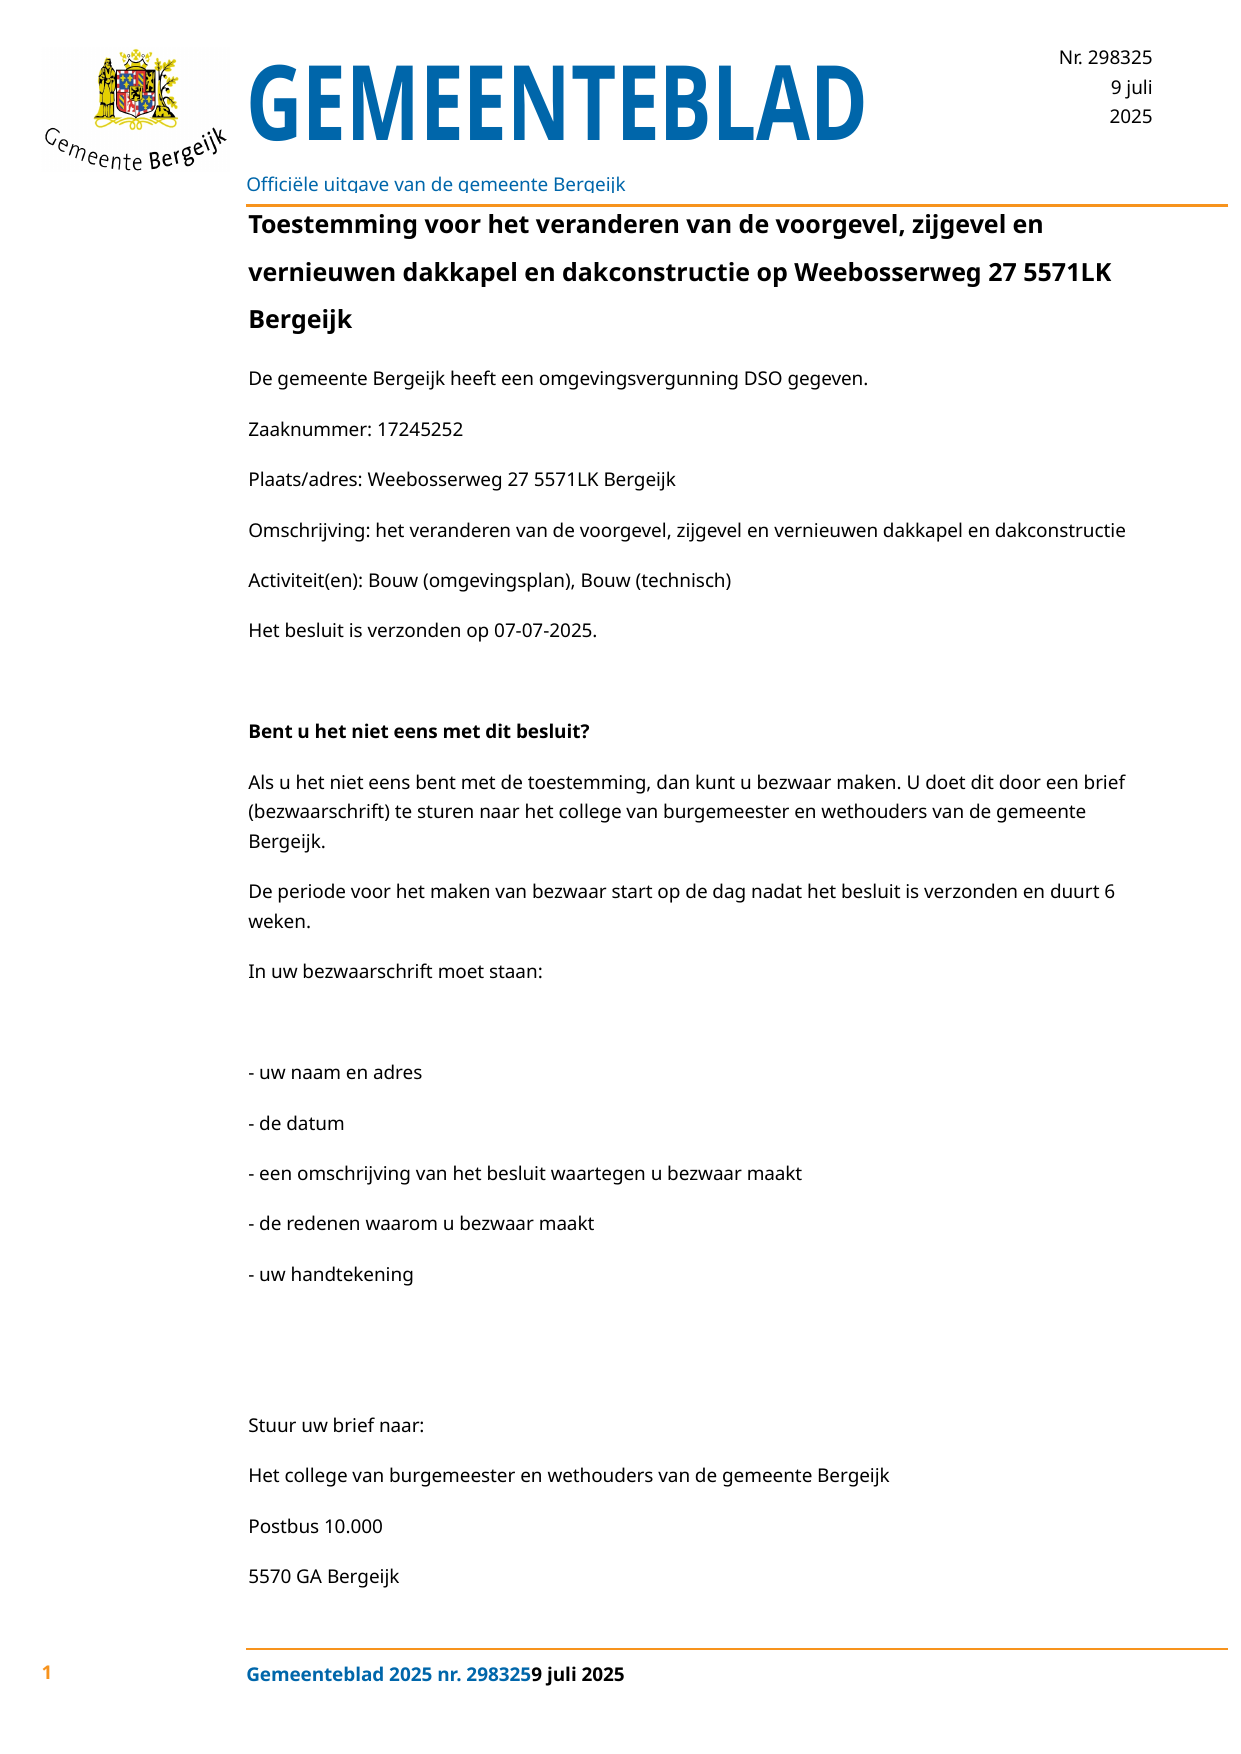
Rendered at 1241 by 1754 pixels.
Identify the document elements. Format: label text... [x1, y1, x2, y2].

text Bent u het niet eens met dit besluit? [248, 718, 1152, 744]
text Het college van burgemeester en wethouders van de gemeente Bergeijk [248, 1463, 1152, 1488]
text - uw handtekening [248, 1261, 1152, 1287]
text Postbus 10.000 [248, 1513, 1152, 1539]
text De periode voor het maken van bezwaar start op de dag nadat het besluit is verzonden en duurt 6 weken. [248, 878, 1152, 934]
text Het besluit is verzonden op 07-07-2025. [248, 618, 1152, 643]
text Stuur uw brief naar: [248, 1412, 1152, 1438]
text De gemeente Bergeijk heeft een omgevingsvergunning DSO gegeven. [248, 366, 1152, 391]
text - uw naam en adres [248, 1059, 1152, 1085]
text 5570 GA Bergeijk [248, 1563, 1152, 1589]
text Plaats/adres: Weebosserweg 27 5571LK Bergeijk [248, 466, 1152, 492]
text - een omschrijving van het besluit waartegen u bezwaar maakt [248, 1160, 1152, 1186]
picture [41, 47, 231, 172]
text Zaaknummer: 17245252 [248, 416, 1152, 442]
text - de datum [248, 1110, 1152, 1135]
text - de redenen waarom u bezwaar maakt [248, 1211, 1152, 1236]
text Toestemming voor het veranderen van de voorgevel, zijgevel en vernieuwen dakkapel en dakconstructie op Weebosserweg 27 5571LK Bergeijk [248, 207, 1152, 336]
text Als u het niet eens bent met de toestemming, dan kunt u bezwaar maken. U doet dit door een brief (bezwaarschrift) te sturen naar het college van burgemeester en wethouders van de gemeente Bergeijk. [248, 769, 1152, 854]
text Activiteit(en): Bouw (omgevingsplan), Bouw (technisch) [248, 567, 1152, 593]
text Omschrijving: het veranderen van de voorgevel, zijgevel en vernieuwen dakkapel en dakconstructie [248, 517, 1152, 542]
text In uw bezwaarschrift moet staan: [248, 958, 1152, 984]
